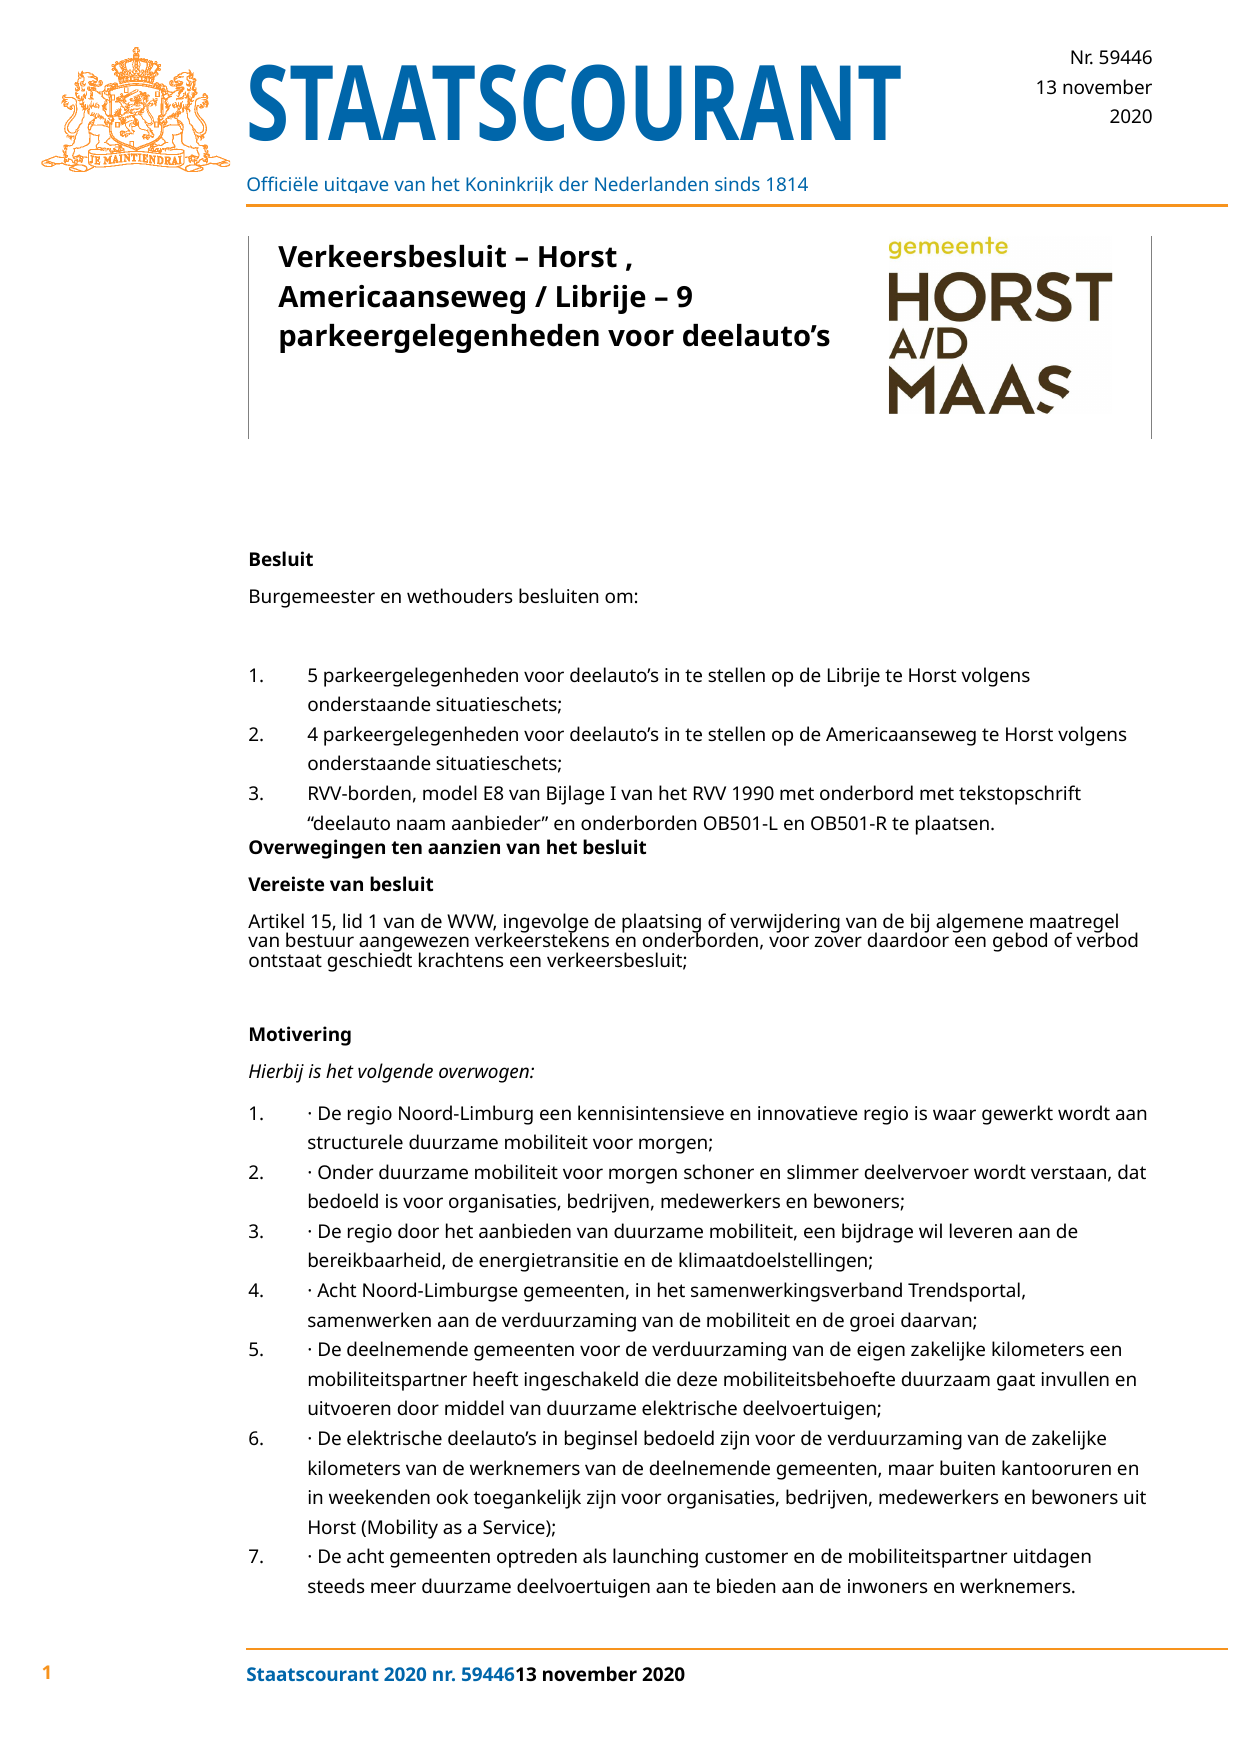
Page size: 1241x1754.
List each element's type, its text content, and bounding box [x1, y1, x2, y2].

list · De deelnemende gemeenten voor de verduurzaming van de eigen zakelijke kilometers een mobiliteitspartner heeft ingeschakeld die deze mobiliteitsbehoefte duurzaam gaat invullen en uitvoeren door middel van duurzame elektrische deelvoertuigen; [248, 1336, 1152, 1421]
text Motivering [248, 1026, 1152, 1045]
text Besluit [248, 551, 1152, 570]
list · De regio door het aanbieden van duurzame mobiliteit, een bijdrage wil leveren aan de bereikbaarheid, de energietransitie en de klimaatdoelstellingen; [248, 1218, 1152, 1273]
list 4 parkeergelegenheden voor deelauto’s in te stellen op de Americaanseweg te Horst volgens onderstaande situatieschets; [248, 721, 1152, 776]
list · De elektrische deelauto’s in beginsel bedoeld zijn voor de verduurzaming van de zakelijke kilometers van de werknemers van de deelnemende gemeenten, maar buiten kantooruren en in weekenden ook toegankelijk zijn voor organisaties, bedrijven, medewerkers en bewoners uit Horst (Mobility as a Service); [248, 1425, 1152, 1539]
list · Acht Noord-Limburgse gemeenten, in het samenwerkingsverband Trendsportal, samenwerken aan de verduurzaming van de mobiliteit en de groei daarvan; [248, 1277, 1152, 1332]
text Hierbij is het volgende overwogen: [248, 1063, 1152, 1082]
text Burgemeester en wethouders besluiten om: [248, 588, 1152, 607]
text Artikel 15, lid 1 van de WVW, ingevolge de plaatsing of verwijdering van de bij algemene maatregel van bestuur aangewezen verkeerstekens en onderborden, voor zover daardoor een gebod of verbod ontstaat geschiedt krachtens een verkeersbesluit; [248, 913, 1152, 971]
text Overwegingen ten aanzien van het besluit [248, 839, 1152, 858]
picture [888, 236, 1113, 414]
table_header [850, 414, 1151, 439]
list · Onder duurzame mobiliteit voor morgen schoner en slimmer deelvervoer wordt verstaan, dat bedoeld is voor organisaties, bedrijven, medewerkers en bewoners; [248, 1159, 1152, 1214]
list 5 parkeergelegenheden voor deelauto’s in te stellen op de Librije te Horst volgens onderstaande situatieschets; [248, 662, 1152, 717]
list · De regio Noord-Limburg een kennisintensieve en innovatieve regio is waar gewerkt wordt aan structurele duurzame mobiliteit voor morgen; [248, 1100, 1152, 1155]
list · De acht gemeenten optreden als launching customer en de mobiliteitspartner uitdagen steeds meer duurzame deelvoertuigen aan te bieden aan de inwoners en werknemers. [248, 1543, 1152, 1599]
table_header [850, 236, 888, 413]
table_header Verkeersbesluit – Horst , Americaanseweg / Librije – 9 parkeergelegenheden voor deelauto’s [249, 236, 850, 439]
text Vereiste van besluit [248, 876, 1152, 896]
table_header [1113, 236, 1151, 413]
list RVV-borden, model E8 van Bijlage I van het RVV 1990 met onderbord met tekstopschrift “deelauto naam aanbieder” en onderborden OB501-L en OB501-R te plaatsen. [248, 780, 1152, 835]
picture [41, 47, 231, 172]
